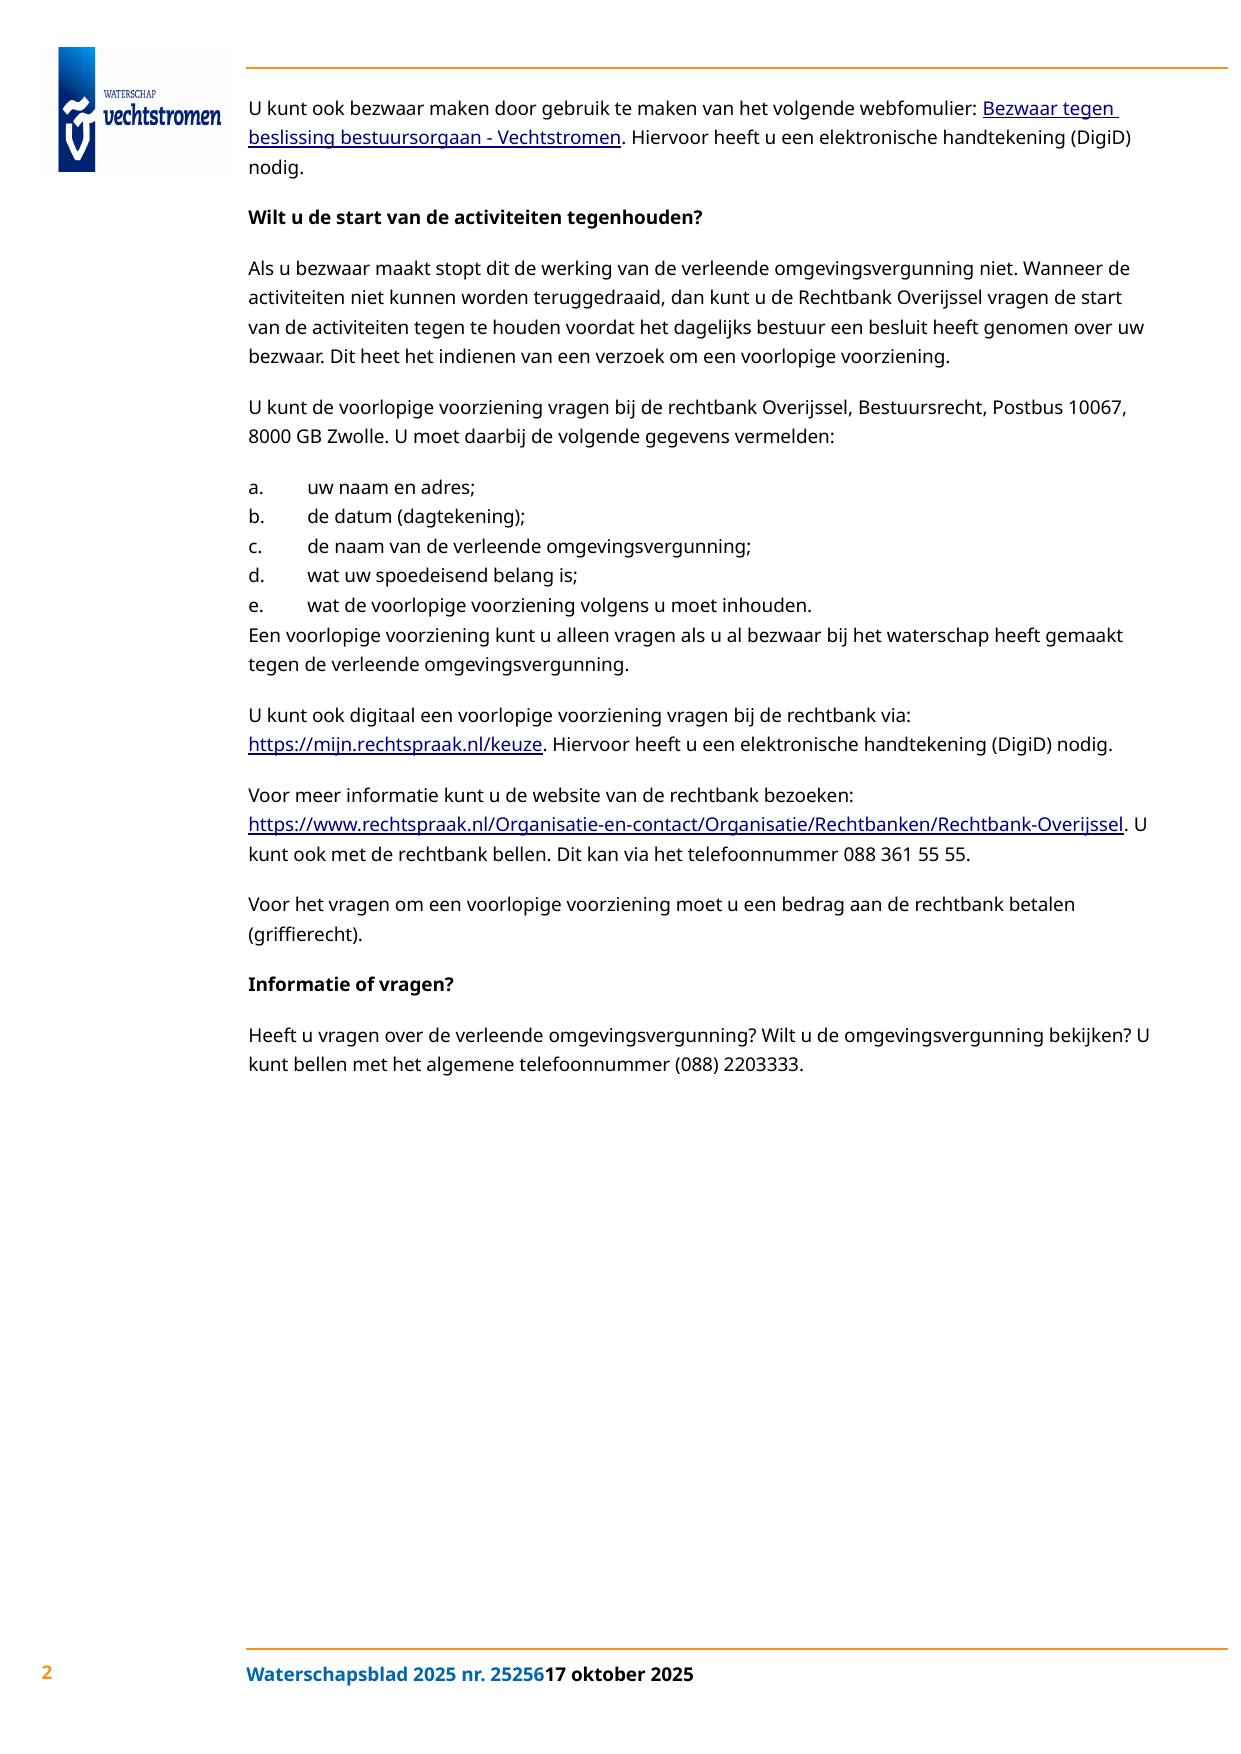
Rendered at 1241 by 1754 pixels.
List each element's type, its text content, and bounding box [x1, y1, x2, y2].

list de naam van de verleende omgevingsvergunning; [248, 533, 1152, 559]
text Wilt u de start van de activiteiten tegenhouden? [248, 204, 1152, 230]
text Een voorlopige voorziening kunt u alleen vragen als u al bezwaar bij het waterschap heeft gemaakt tegen de verleende omgevingsvergunning. [248, 622, 1152, 677]
text U kunt de voorlopige voorziening vragen bij de rechtbank Overijssel, Bestuursrecht, Postbus 10067, 8000 GB Zwolle. U moet daarbij de volgende gegevens vermelden: [248, 394, 1152, 449]
picture [41, 47, 231, 172]
list de datum (dagtekening); [248, 503, 1152, 529]
list wat uw spoedeisend belang is; [248, 563, 1152, 588]
text Als u bezwaar maakt stopt dit de werking van de verleende omgevingsvergunning niet. Wanneer de activiteiten niet kunnen worden teruggedraaid, dan kunt u de Rechtbank Overijssel vragen de start van de activiteiten tegen te houden voordat het dagelijks bestuur een besluit heeft genomen over uw bezwaar. Dit heet het indienen van een verzoek om een voorlopige voorziening. [248, 255, 1152, 369]
list wat de voorlopige voorziening volgens u moet inhouden. [248, 592, 1152, 618]
text Heeft u vragen over de verleende omgevingsvergunning? Wilt u de omgevingsvergunning bekijken? U kunt bellen met het algemene telefoonnummer (088) 2203333. [248, 1022, 1152, 1077]
list uw naam en adres; [248, 474, 1152, 500]
text Voor meer informatie kunt u de website van de rechtbank bezoeken: https://www.rechtspraak.nl/Organisatie-en-contact/Organisatie/Rechtbanken/Rechtbank-Overijssel. U kunt ook met de rechtbank bellen. Dit kan via het telefoonnummer 088 361 55 55. [248, 782, 1152, 867]
text Informatie of vragen? [248, 971, 1152, 997]
text Voor het vragen om een voorlopige voorziening moet u een bedrag aan de rechtbank betalen (griffierecht). [248, 891, 1152, 947]
text U kunt ook digitaal een voorlopige voorziening vragen bij de rechtbank via: https://mijn.rechtspraak.nl/keuze. Hiervoor heeft u een elektronische handtekening (DigiD) nodig. [248, 702, 1152, 757]
text U kunt ook bezwaar maken door gebruik te maken van het volgende webfomulier: Bezwaar tegen beslissing bestuursorgaan - Vechtstromen. Hiervoor heeft u een elektronische handtekening (DigiD) nodig. [248, 95, 1152, 180]
